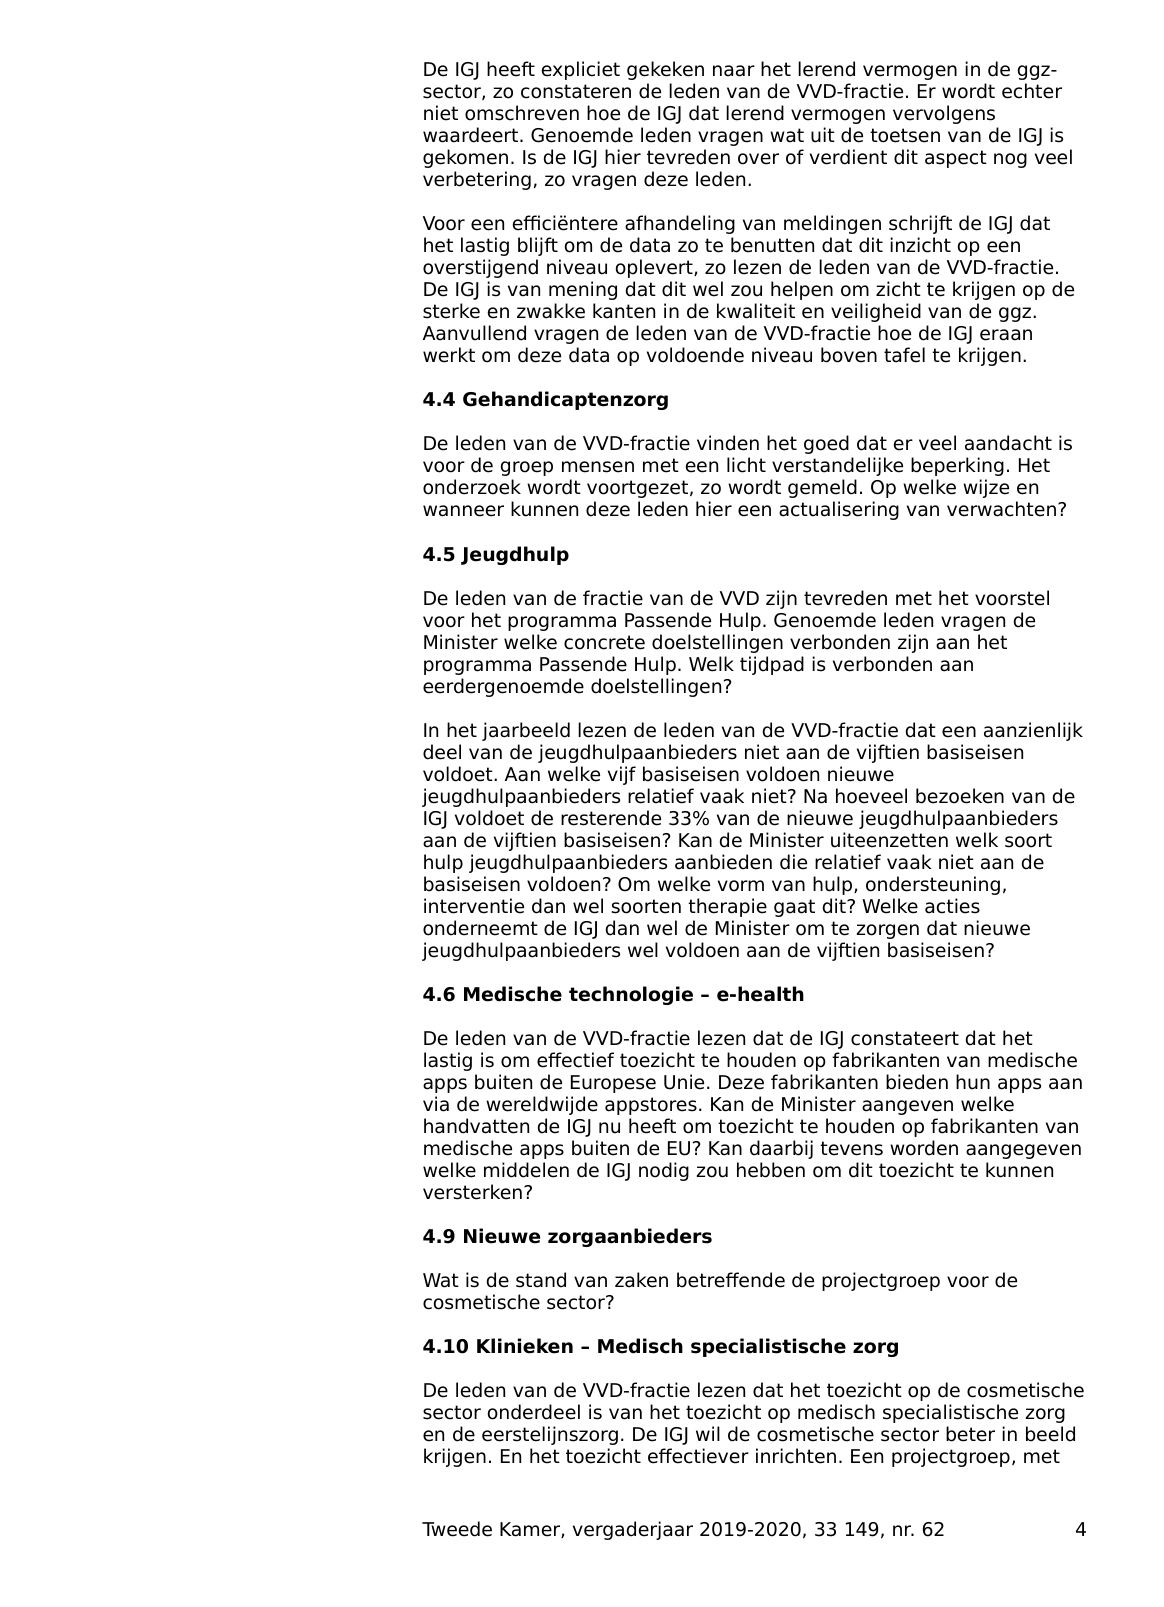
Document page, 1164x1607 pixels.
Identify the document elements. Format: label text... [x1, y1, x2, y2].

subtitle 4.10 Klinieken – Medisch specialistische zorg [422, 1336, 1087, 1358]
text Voor een efficiëntere afhandeling van meldingen schrijft de IGJ dat het lastig blijft om de data zo te benutten dat dit inzicht op een overstijgend niveau oplevert, zo lezen de leden van de VVD-fractie. De IGJ is van mening dat dit wel zou helpen om zicht te krijgen op de sterke en zwakke kanten in de kwaliteit en veiligheid van de ggz. Aanvullend vragen de leden van de VVD-fractie hoe de IGJ eraan werkt om deze data op voldoende niveau boven tafel te krijgen. [422, 213, 1087, 367]
text De leden van de VVD-fractie vinden het goed dat er veel aandacht is voor de groep mensen met een licht verstandelijke beperking. Het onderzoek wordt voortgezet, zo wordt gemeld. Op welke wijze en wanneer kunnen deze leden hier een actualisering van verwachten? [422, 433, 1087, 521]
subtitle 4.6 Medische technologie – e-health [422, 984, 1087, 1006]
text De leden van de fractie van de VVD zijn tevreden met het voorstel voor het programma Passende Hulp. Genoemde leden vragen de Minister welke concrete doelstellingen verbonden zijn aan het programma Passende Hulp. Welk tijdpad is verbonden aan eerdergenoemde doelstellingen? [422, 588, 1087, 697]
text De leden van de VVD-fractie lezen dat het toezicht op de cosmetische sector onderdeel is van het toezicht op medisch specialistische zorg en de eerstelijnszorg. De IGJ wil de cosmetische sector beter in beeld krijgen. En het toezicht effectiever inrichten. Een projectgroep, met [422, 1380, 1087, 1468]
subtitle 4.9 Nieuwe zorgaanbieders [422, 1226, 1087, 1248]
text De IGJ heeft expliciet gekeken naar het lerend vermogen in de ggz-sector, zo constateren de leden van de VVD-fractie. Er wordt echter niet omschreven hoe de IGJ dat lerend vermogen vervolgens waardeert. Genoemde leden vragen wat uit de toetsen van de IGJ is gekomen. Is de IGJ hier tevreden over of verdient dit aspect nog veel verbetering, zo vragen deze leden. [422, 59, 1087, 191]
subtitle 4.4 Gehandicaptenzorg [422, 389, 1087, 411]
subtitle 4.5 Jeugdhulp [422, 543, 1087, 565]
text In het jaarbeeld lezen de leden van de VVD-fractie dat een aanzienlijk deel van de jeugdhulpaanbieders niet aan de vijftien basiseisen voldoet. Aan welke vijf basiseisen voldoen nieuwe jeugdhulpaanbieders relatief vaak niet? Na hoeveel bezoeken van de IGJ voldoet de resterende 33% van de nieuwe jeugdhulpaanbieders aan de vijftien basiseisen? Kan de Minister uiteenzetten welk soort hulp jeugdhulpaanbieders aanbieden die relatief vaak niet aan de basiseisen voldoen? Om welke vorm van hulp, ondersteuning, interventie dan wel soorten therapie gaat dit? Welke acties onderneemt de IGJ dan wel de Minister om te zorgen dat nieuwe jeugdhulpaanbieders wel voldoen aan de vijftien basiseisen? [422, 720, 1087, 961]
text De leden van de VVD-fractie lezen dat de IGJ constateert dat het lastig is om effectief toezicht te houden op fabrikanten van medische apps buiten de Europese Unie. Deze fabrikanten bieden hun apps aan via de wereldwijde appstores. Kan de Minister aangeven welke handvatten de IGJ nu heeft om toezicht te houden op fabrikanten van medische apps buiten de EU? Kan daarbij tevens worden aangegeven welke middelen de IGJ nodig zou hebben om dit toezicht te kunnen versterken? [422, 1028, 1087, 1204]
text Wat is de stand van zaken betreffende de projectgroep voor de cosmetische sector? [422, 1270, 1087, 1314]
